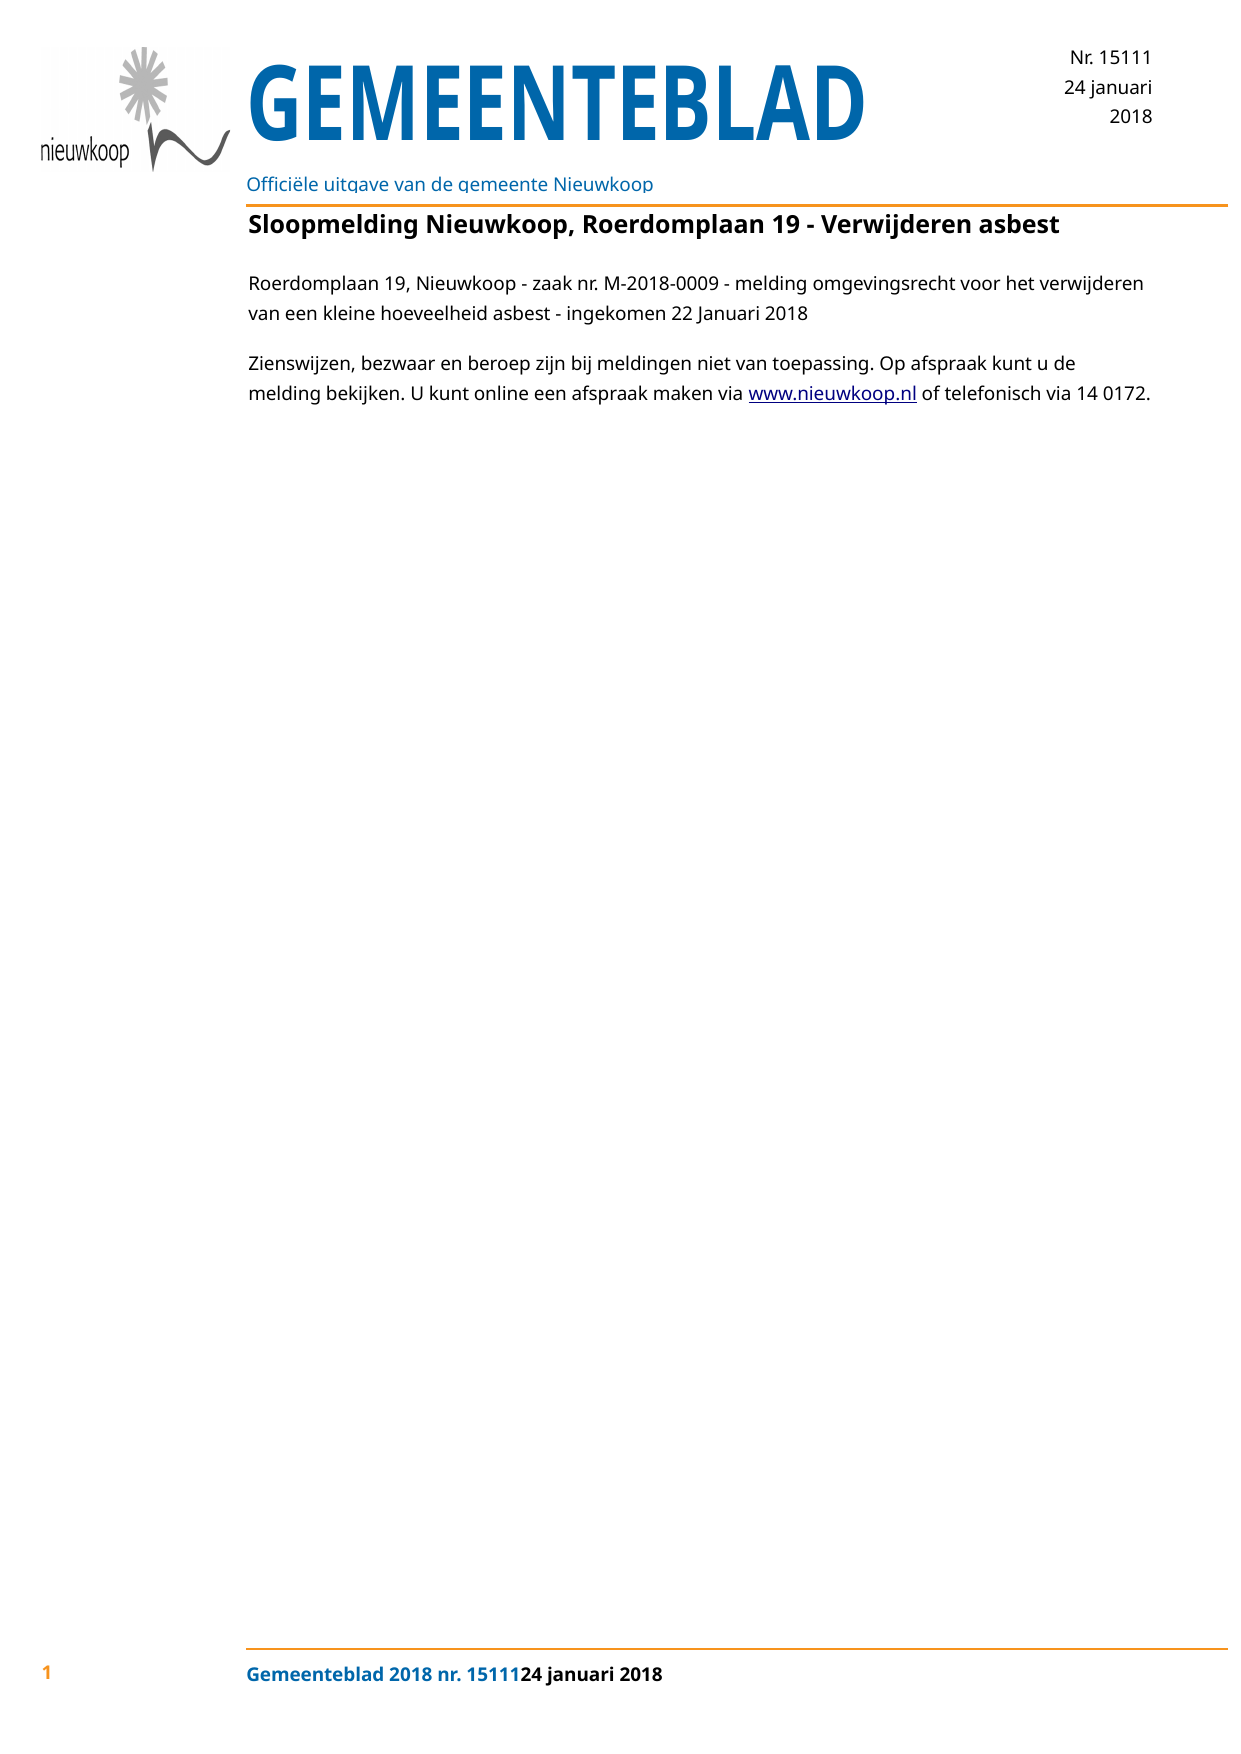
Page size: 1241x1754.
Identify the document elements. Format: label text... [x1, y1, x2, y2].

text Sloopmelding Nieuwkoop, Roerdomplaan 19 - Verwijderen asbest [248, 207, 1152, 241]
text Roerdomplaan 19, Nieuwkoop - zaak nr. M-2018-0009 - melding omgevingsrecht voor het verwijderen van een kleine hoeveelheid asbest - ingekomen 22 Januari 2018 [248, 270, 1152, 326]
text Zienswijzen, bezwaar en beroep zijn bij meldingen niet van toepassing. Op afspraak kunt u de melding bekijken. U kunt online een afspraak maken via www.nieuwkoop.nl of telefonisch via 14 0172. [248, 350, 1152, 406]
picture [41, 47, 231, 172]
